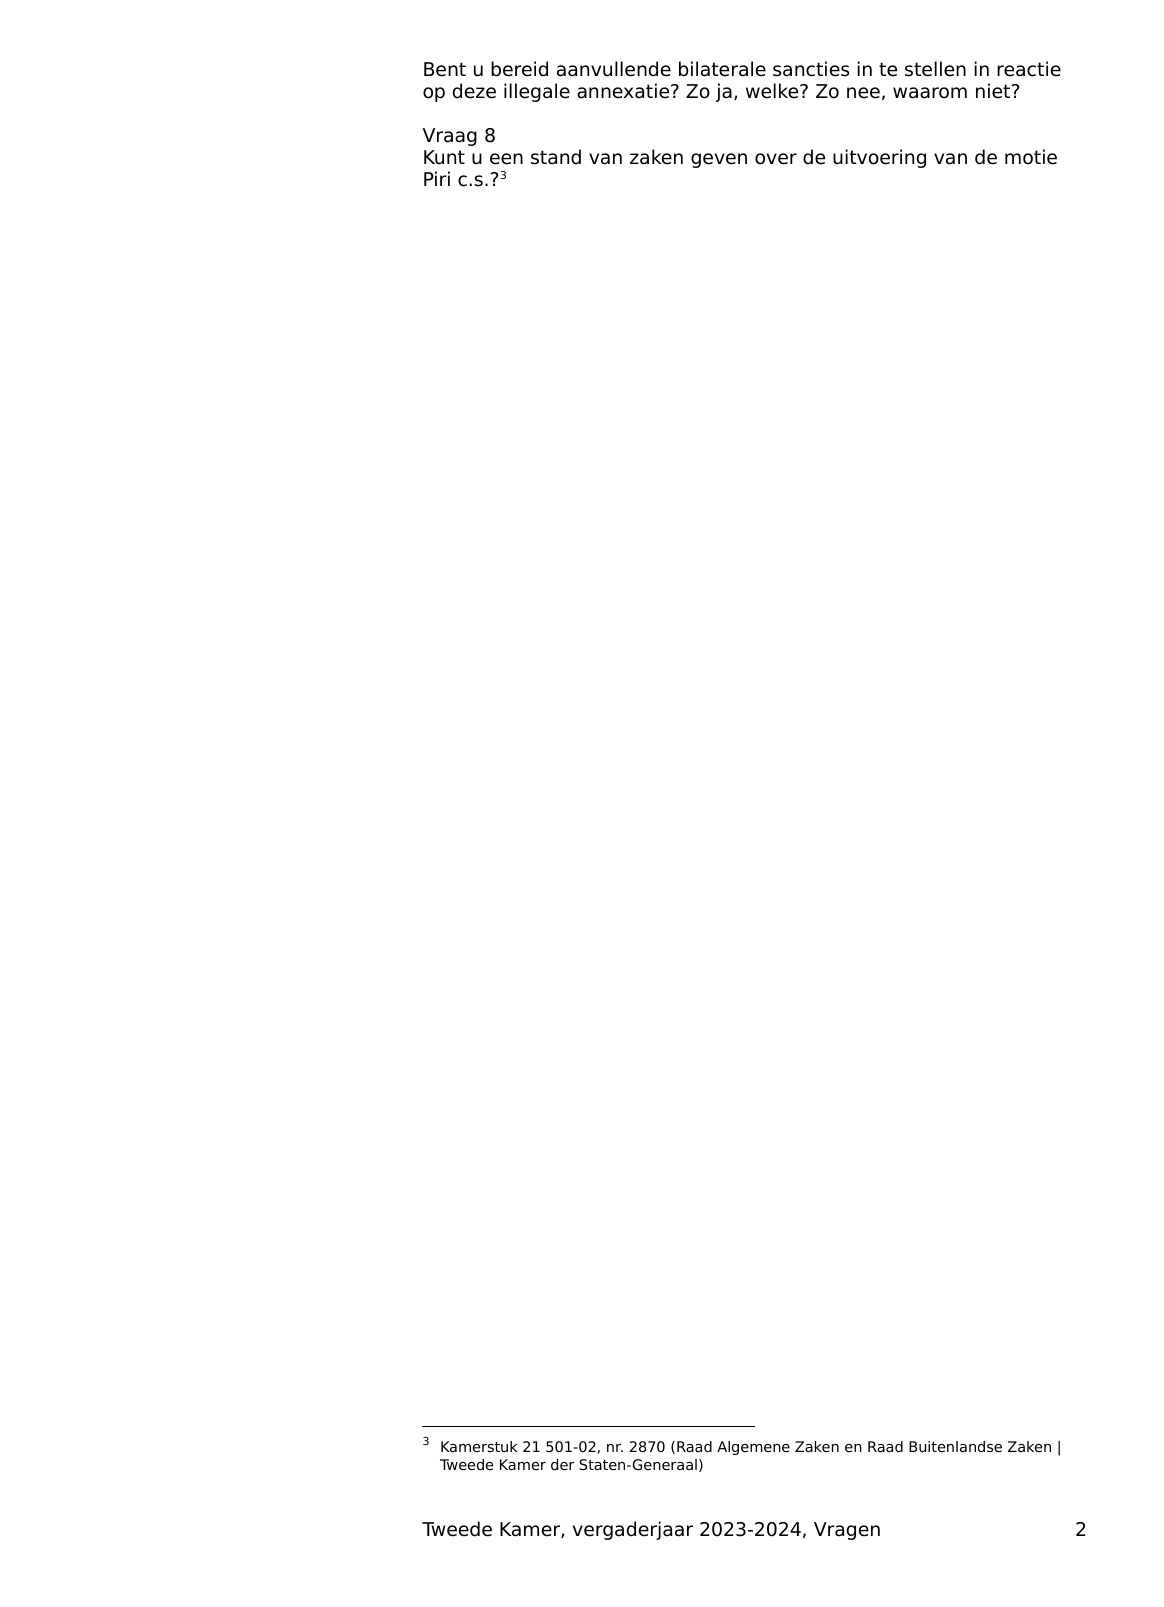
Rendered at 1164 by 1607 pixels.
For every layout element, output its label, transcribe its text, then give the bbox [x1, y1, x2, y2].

text Vraag 8 [422, 125, 1087, 147]
text Bent u bereid aanvullende bilaterale sancties in te stellen in reactie op deze illegale annexatie? Zo ja, welke? Zo nee, waarom niet? [422, 59, 1087, 103]
text Kunt u een stand van zaken geven over de uitvoering van de motie Piri c.s.? [422, 147, 1087, 191]
text Kamerstuk 21 501-02, nr. 2870 (Raad Algemene Zaken en Raad Buitenlandse Zaken | Tweede Kamer der Staten-Generaal) [422, 1435, 1087, 1474]
